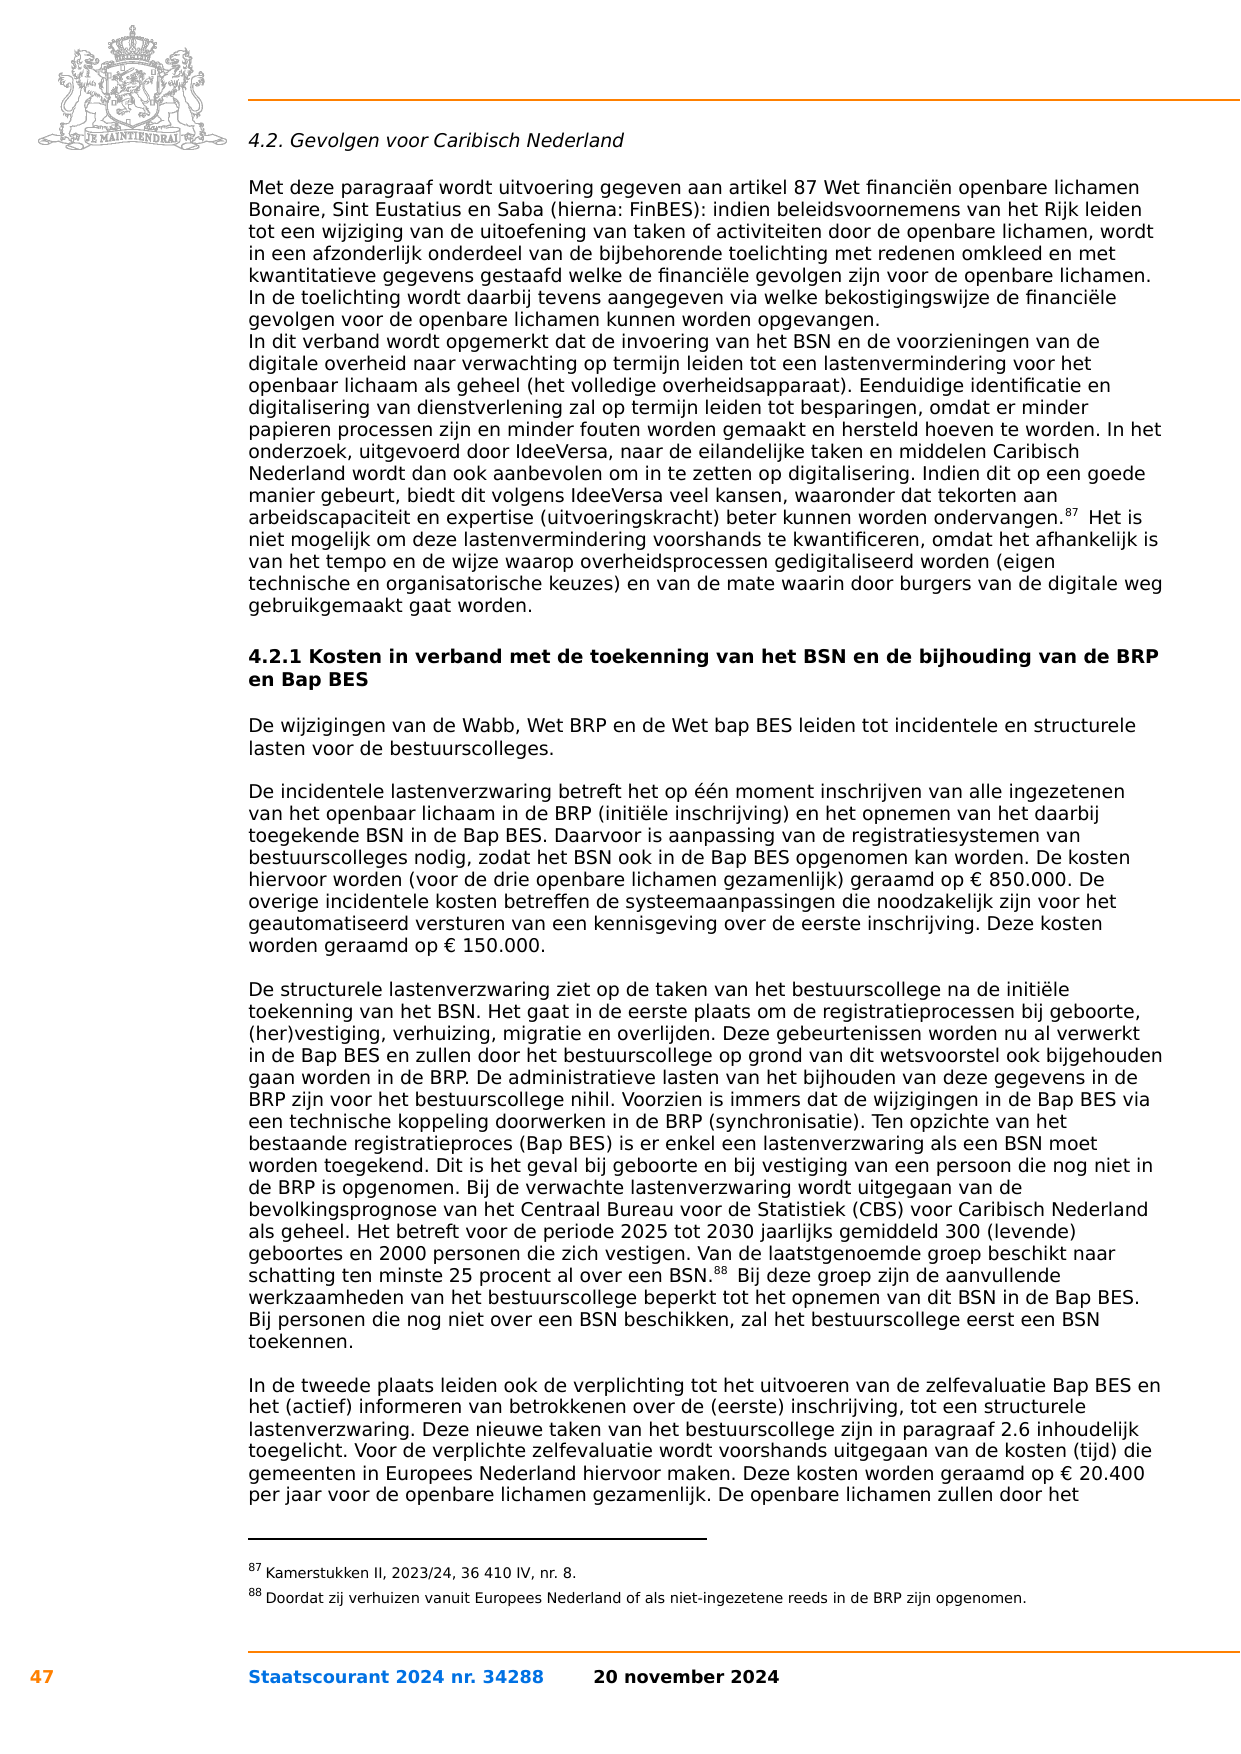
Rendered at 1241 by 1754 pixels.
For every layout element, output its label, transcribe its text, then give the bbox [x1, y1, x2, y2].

text Kamerstukken II, 2023/24, 36 410 IV, nr. 8. [248, 1561, 1163, 1583]
subtitle 4.2. Gevolgen voor Caribisch Nederland [248, 130, 1163, 152]
picture [38, 25, 227, 150]
text De incidentele lastenverzwaring betreft het op één moment inschrijven van alle ingezetenen van het openbaar lichaam in de BRP (initiële inschrijving) en het opnemen van het daarbij toegekende BSN in de Bap BES. Daarvoor is aanpassing van de registratiesystemen van bestuurscolleges nodig, zodat het BSN ook in de Bap BES opgenomen kan worden. De kosten hiervoor worden (voor de drie openbare lichamen gezamenlijk) geraamd op € 850.000. De overige incidentele kosten betreffen de systeemaanpassingen die noodzakelijk zijn voor het geautomatiseerd versturen van een kennisgeving over de eerste inschrijving. Deze kosten worden geraamd op € 150.000. [248, 781, 1163, 957]
text In de tweede plaats leiden ook de verplichting tot het uitvoeren van de zelfevaluatie Bap BES en het (actief) informeren van betrokkenen over de (eerste) inschrijving, tot een structurele lastenverzwaring. Deze nieuwe taken van het bestuurscollege zijn in paragraaf 2.6 inhoudelijk toegelicht. Voor de verplichte zelfevaluatie wordt voorshands uitgegaan van de kosten (tijd) die gemeenten in Europees Nederland hiervoor maken. Deze kosten worden geraamd op € 20.400 per jaar voor de openbare lichamen gezamenlijk. De openbare lichamen zullen door het [248, 1374, 1163, 1506]
text Doordat zij verhuizen vanuit Europees Nederland of als niet-ingezetene reeds in de BRP zijn opgenomen. [248, 1586, 1163, 1608]
text De wijzigingen van de Wabb, Wet BRP en de Wet bap BES leiden tot incidentele en structurele lasten voor de bestuurscolleges. [248, 715, 1163, 759]
text De structurele lastenverzwaring ziet op de taken van het bestuurscollege na de initiële toekenning van het BSN. Het gaat in de eerste plaats om de registratieprocessen bij geboorte, (her)vestiging, verhuizing, migratie en overlijden. Deze gebeurtenissen worden nu al verwerkt in de Bap BES en zullen door het bestuurscollege op grond van dit wetsvoorstel ook bijgehouden gaan worden in de BRP. De administratieve lasten van het bijhouden van deze gegevens in de BRP zijn voor het bestuurscollege nihil. Voorzien is immers dat de wijzigingen in de Bap BES via een technische koppeling doorwerken in de BRP (synchronisatie). Ten opzichte van het bestaande registratieproces (Bap BES) is er enkel een lastenverzwaring als een BSN moet worden toegekend. Dit is het geval bij geboorte en bij vestiging van een persoon die nog niet in de BRP is opgenomen. Bij de verwachte lastenverzwaring wordt uitgegaan van de bevolkingsprognose van het Centraal Bureau voor de Statistiek (CBS) voor Caribisch Nederland als geheel. Het betreft voor de periode 2025 tot 2030 jaarlijks gemiddeld 300 (levende) geboortes en 2000 personen die zich vestigen. Van de laatstgenoemde groep beschikt naar schatting ten minste 25 procent al over een BSN. Bij deze groep zijn de aanvullende werkzaamheden van het bestuurscollege beperkt tot het opnemen van dit BSN in de Bap BES. Bij personen die nog niet over een BSN beschikken, zal het bestuurscollege eerst een BSN toekennen. [248, 979, 1163, 1353]
text Met deze paragraaf wordt uitvoering gegeven aan artikel 87 Wet financiën openbare lichamen Bonaire, Sint Eustatius en Saba (hierna: FinBES): indien beleidsvoornemens van het Rijk leiden tot een wijziging van de uitoefening van taken of activiteiten door de openbare lichamen, wordt in een afzonderlijk onderdeel van de bijbehorende toelichting met redenen omkleed en met kwantitatieve gegevens gestaafd welke de financiële gevolgen zijn voor de openbare lichamen. In de toelichting wordt daarbij tevens aangegeven via welke bekostigingswijze de financiële gevolgen voor de openbare lichamen kunnen worden opgevangen. [248, 177, 1163, 331]
subtitle 4.2.1 Kosten in verband met de toekenning van het BSN en de bijhouding van de BRP en Bap BES [248, 646, 1163, 690]
text In dit verband wordt opgemerkt dat de invoering van het BSN en de voorzieningen van de digitale overheid naar verwachting op termijn leiden tot een lastenvermindering voor het openbaar lichaam als geheel (het volledige overheidsapparaat). Eenduidige identificatie en digitalisering van dienstverlening zal op termijn leiden tot besparingen, omdat er minder papieren processen zijn en minder fouten worden gemaakt en hersteld hoeven te worden. In het onderzoek, uitgevoerd door IdeeVersa, naar de eilandelijke taken en middelen Caribisch Nederland wordt dan ook aanbevolen om in te zetten op digitalisering. Indien dit op een goede manier gebeurt, biedt dit volgens IdeeVersa veel kansen, waaronder dat tekorten aan arbeidscapaciteit en expertise (uitvoeringskracht) beter kunnen worden ondervangen. Het is niet mogelijk om deze lastenvermindering voorshands te kwantificeren, omdat het afhankelijk is van het tempo en de wijze waarop overheidsprocessen gedigitaliseerd worden (eigen technische en organisatorische keuzes) en van de mate waarin door burgers van de digitale weg gebruikgemaakt gaat worden. [248, 331, 1163, 616]
